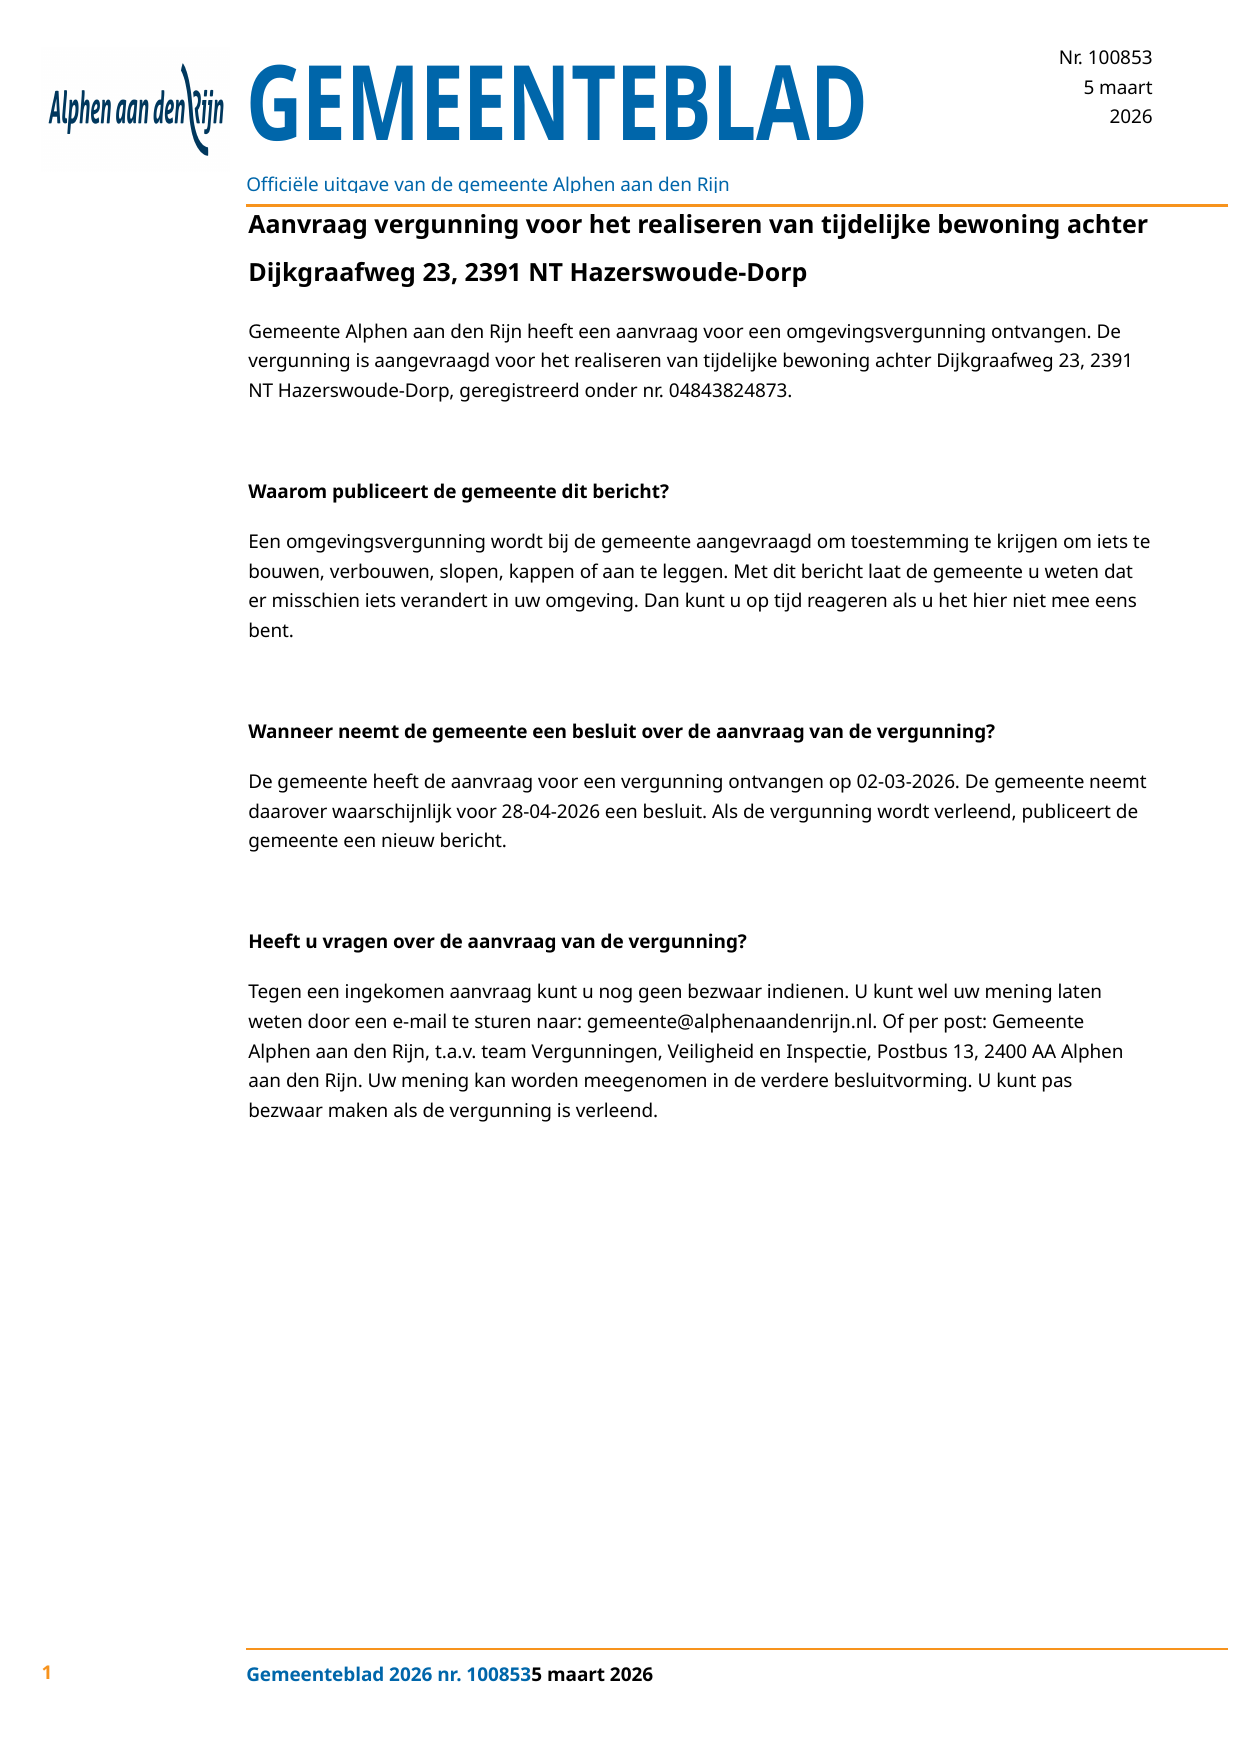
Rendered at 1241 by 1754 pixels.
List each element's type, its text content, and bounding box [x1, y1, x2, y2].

text Een omgevingsvergunning wordt bij de gemeente aangevraagd om toestemming te krijgen om iets te bouwen, verbouwen, slopen, kappen of aan te leggen. Met dit bericht laat de gemeente u weten dat er misschien iets verandert in uw omgeving. Dan kunt u op tijd reageren als u het hier niet mee eens bent. [248, 528, 1152, 643]
text De gemeente heeft de aanvraag voor een vergunning ontvangen op 02-03-2026. De gemeente neemt daarover waarschijnlijk voor 28-04-2026 een besluit. Als de vergunning wordt verleend, publiceert de gemeente een nieuw bericht. [248, 768, 1152, 853]
text Tegen een ingekomen aanvraag kunt u nog geen bezwaar indienen. U kunt wel uw mening laten weten door een e-mail te sturen naar: gemeente@alphenaandenrijn.nl. Of per post: Gemeente Alphen aan den Rijn, t.a.v. team Vergunningen, Veiligheid en Inspectie, Postbus 13, 2400 AA Alphen aan den Rijn. Uw mening kan worden meegenomen in de verdere besluitvorming. U kunt pas bezwaar maken als de vergunning is verleend. [248, 979, 1152, 1123]
text Waarom publiceert de gemeente dit bericht? [248, 478, 1152, 504]
text Aanvraag vergunning voor het realiseren van tijdelijke bewoning achter Dijkgraafweg 23, 2391 NT Hazerswoude-Dorp [248, 207, 1152, 288]
text Gemeente Alphen aan den Rijn heeft een aanvraag voor een omgevingsvergunning ontvangen. De vergunning is aangevraagd voor het realiseren van tijdelijke bewoning achter Dijkgraafweg 23, 2391 NT Hazerswoude-Dorp, geregistreerd onder nr. 04843824873. [248, 318, 1152, 403]
text Heeft u vragen over de aanvraag van de vergunning? [248, 928, 1152, 954]
picture [41, 47, 231, 172]
text Wanneer neemt de gemeente een besluit over de aanvraag van de vergunning? [248, 718, 1152, 744]
